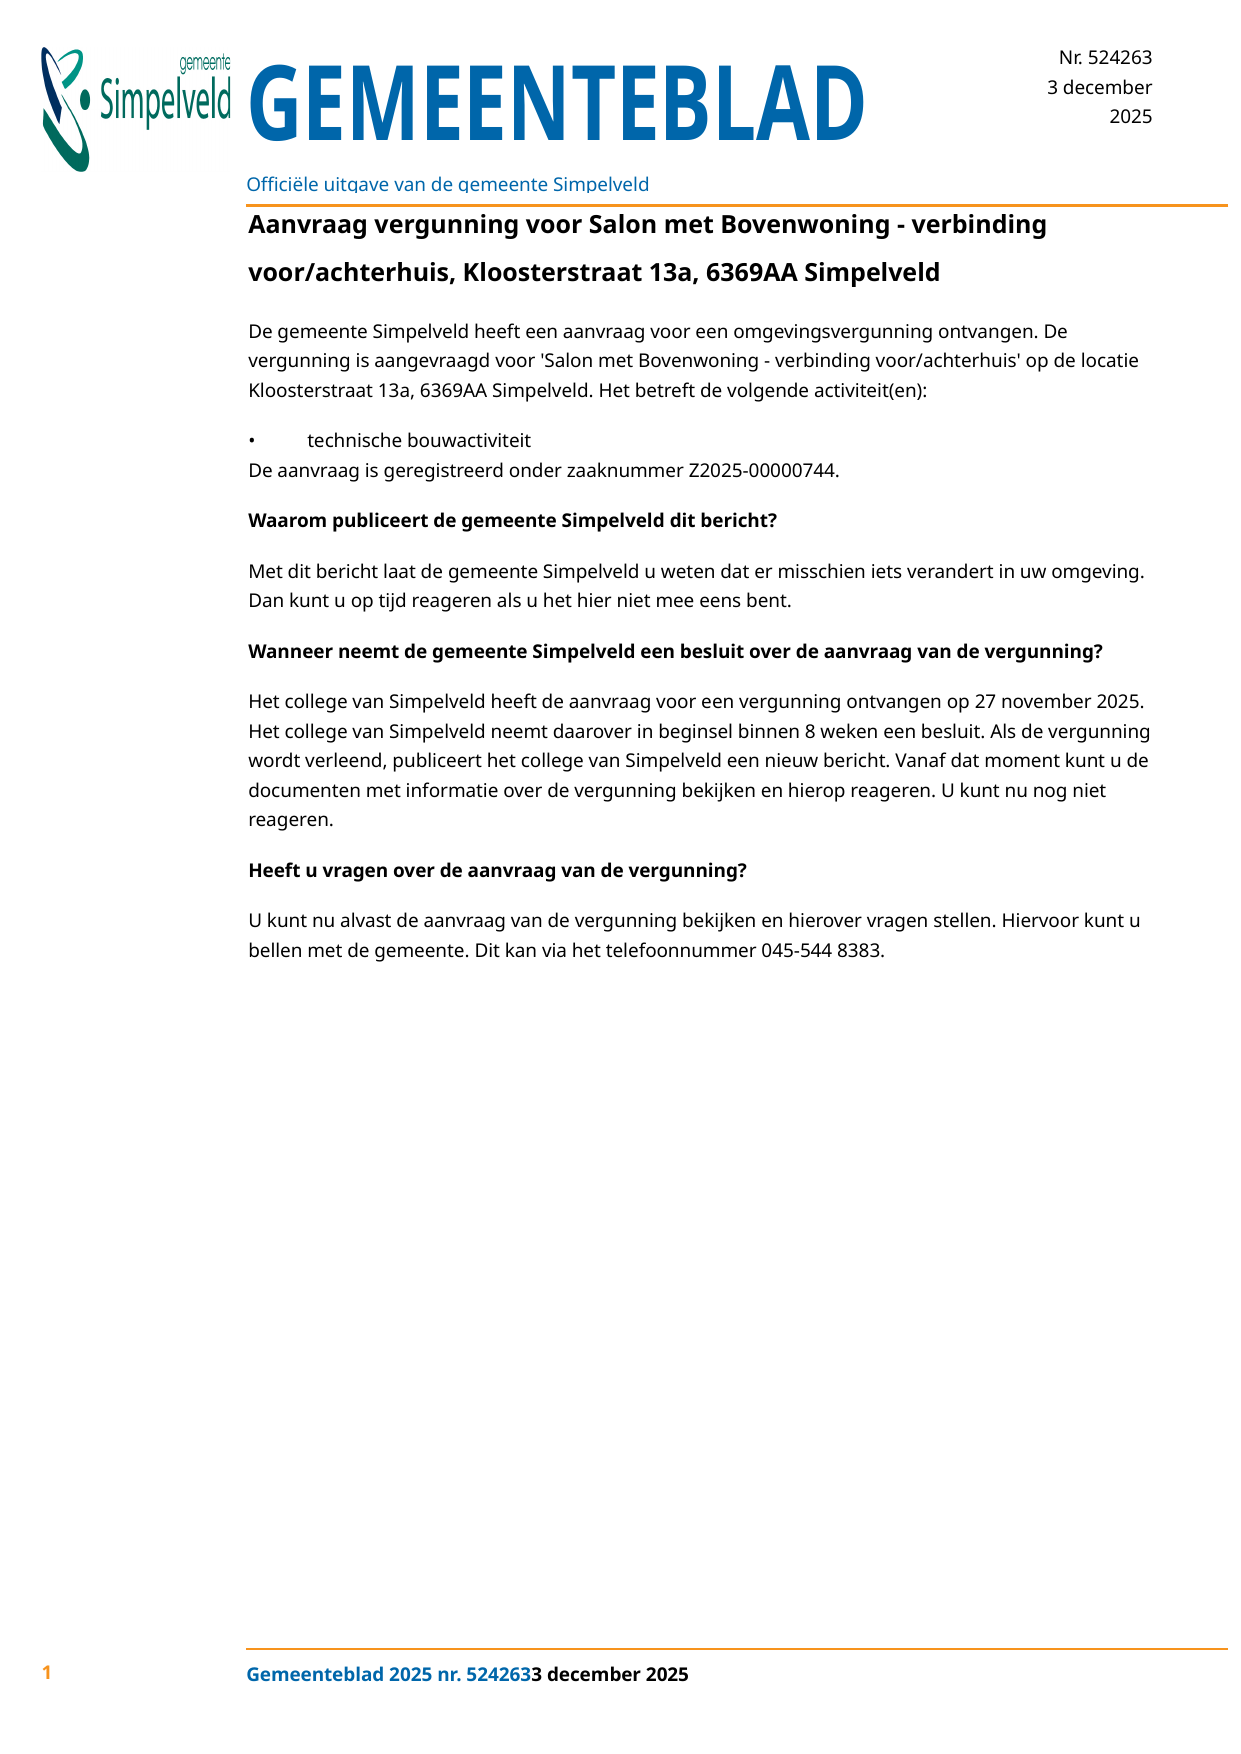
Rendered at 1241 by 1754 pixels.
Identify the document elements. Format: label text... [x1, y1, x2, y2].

text Het college van Simpelveld heeft de aanvraag voor een vergunning ontvangen op 27 november 2025. Het college van Simpelveld neemt daarover in beginsel binnen 8 weken een besluit. Als de vergunning wordt verleend, publiceert het college van Simpelveld een nieuw bericht. Vanaf dat moment kunt u de documenten met informatie over de vergunning bekijken en hierop reageren. U kunt nu nog niet reageren. [248, 688, 1152, 832]
text De gemeente Simpelveld heeft een aanvraag voor een omgevingsvergunning ontvangen. De vergunning is aangevraagd voor 'Salon met Bovenwoning - verbinding voor/achterhuis' op de locatie Kloosterstraat 13a, 6369AA Simpelveld. Het betreft de volgende activiteit(en): [248, 318, 1152, 403]
text U kunt nu alvast de aanvraag van de vergunning bekijken en hierover vragen stellen. Hiervoor kunt u bellen met de gemeente. Dit kan via het telefoonnummer 045-544 8383. [248, 907, 1152, 963]
list technische bouwactiviteit [248, 427, 1152, 453]
picture [41, 47, 231, 172]
text Met dit bericht laat de gemeente Simpelveld u weten dat er misschien iets verandert in uw omgeving. Dan kunt u op tijd reageren als u het hier niet mee eens bent. [248, 558, 1152, 613]
text Heeft u vragen over de aanvraag van de vergunning? [248, 857, 1152, 883]
text De aanvraag is geregistreerd onder zaaknummer Z2025-00000744. [248, 457, 1152, 483]
text Aanvraag vergunning voor Salon met Bovenwoning - verbinding voor/achterhuis, Kloosterstraat 13a, 6369AA Simpelveld [248, 207, 1152, 288]
text Wanneer neemt de gemeente Simpelveld een besluit over de aanvraag van de vergunning? [248, 638, 1152, 664]
text Waarom publiceert de gemeente Simpelveld dit bericht? [248, 507, 1152, 533]
